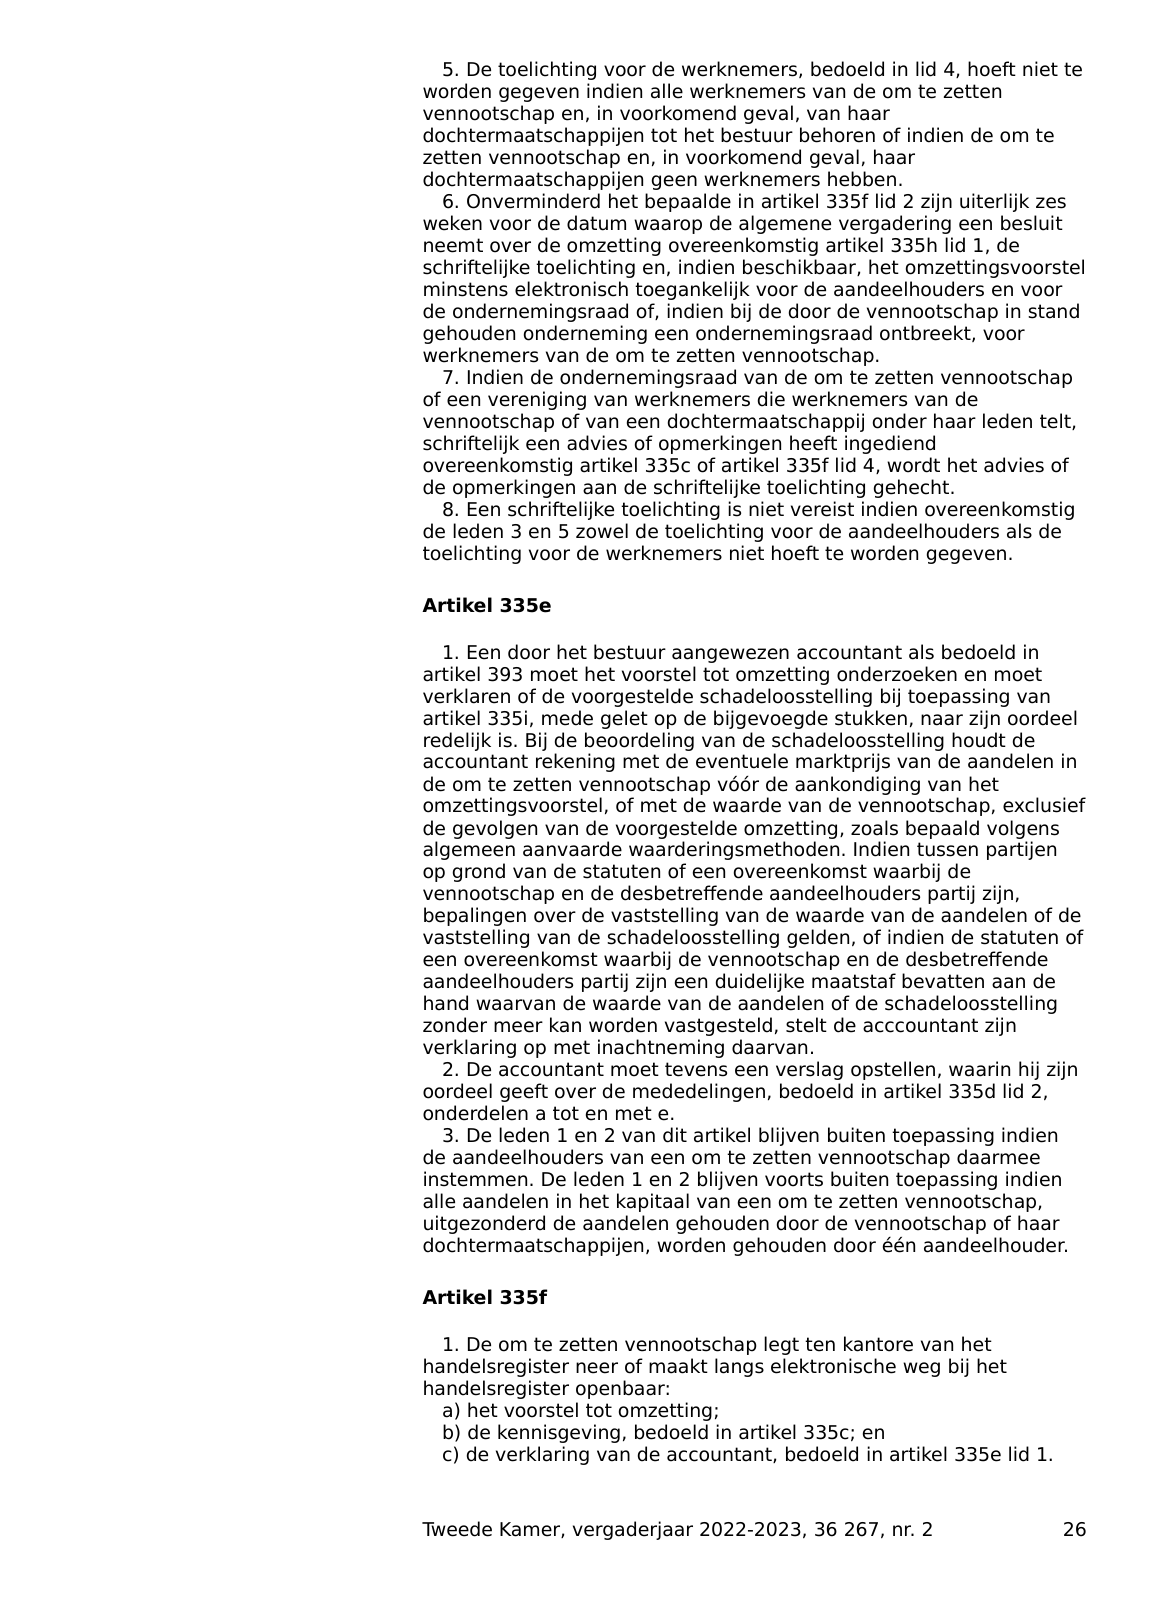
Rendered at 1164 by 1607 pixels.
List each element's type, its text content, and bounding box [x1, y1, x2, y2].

text 5. De toelichting voor de werknemers, bedoeld in lid 4, hoeft niet te worden gegeven indien alle werknemers van de om te zetten vennootschap en, in voorkomend geval, van haar dochtermaatschappijen tot het bestuur behoren of indien de om te zetten vennootschap en, in voorkomend geval, haar dochtermaatschappijen geen werknemers hebben. [422, 59, 1087, 191]
text 2. De accountant moet tevens een verslag opstellen, waarin hij zijn oordeel geeft over de mededelingen, bedoeld in artikel 335d lid 2, onderdelen a tot en met e. [422, 1059, 1087, 1125]
text 8. Een schriftelijke toelichting is niet vereist indien overeenkomstig de leden 3 en 5 zowel de toelichting voor de aandeelhouders als de toelichting voor de werknemers niet hoeft te worden gegeven. [422, 499, 1087, 564]
text 3. De leden 1 en 2 van dit artikel blijven buiten toepassing indien de aandeelhouders van een om te zetten vennootschap daarmee instemmen. De leden 1 en 2 blijven voorts buiten toepassing indien alle aandelen in het kapitaal van een om te zetten vennootschap, uitgezonderd de aandelen gehouden door de vennootschap of haar dochtermaatschappijen, worden gehouden door één aandeelhouder. [422, 1125, 1087, 1257]
text b) de kennisgeving, bedoeld in artikel 335c; en [422, 1422, 1087, 1444]
text c) de verklaring van de accountant, bedoeld in artikel 335e lid 1. [422, 1444, 1087, 1466]
subtitle Artikel 335e [422, 594, 1087, 617]
text 7. Indien de ondernemingsraad van de om te zetten vennootschap of een vereniging van werknemers die werknemers van de vennootschap of van een dochtermaatschappij onder haar leden telt, schriftelijk een advies of opmerkingen heeft ingediend overeenkomstig artikel 335c of artikel 335f lid 4, wordt het advies of de opmerkingen aan de schriftelijke toelichting gehecht. [422, 367, 1087, 499]
text 1. De om te zetten vennootschap legt ten kantore van het handelsregister neer of maakt langs elektronische weg bij het handelsregister openbaar: [422, 1334, 1087, 1400]
text a) het voorstel tot omzetting; [422, 1400, 1087, 1422]
text 1. Een door het bestuur aangewezen accountant als bedoeld in artikel 393 moet het voorstel tot omzetting onderzoeken en moet verklaren of de voorgestelde schadeloosstelling bij toepassing van artikel 335i, mede gelet op de bijgevoegde stukken, naar zijn oordeel redelijk is. Bij de beoordeling van de schadeloosstelling houdt de accountant rekening met de eventuele marktprijs van de aandelen in de om te zetten vennootschap vóór de aankondiging van het omzettingsvoorstel, of met de waarde van de vennootschap, exclusief de gevolgen van de voorgestelde omzetting, zoals bepaald volgens algemeen aanvaarde waarderingsmethoden. Indien tussen partijen op grond van de statuten of een overeenkomst waarbij de vennootschap en de desbetreffende aandeelhouders partij zijn, bepalingen over de vaststelling van de waarde van de aandelen of de vaststelling van de schadeloosstelling gelden, of indien de statuten of een overeenkomst waarbij de vennootschap en de desbetreffende aandeelhouders partij zijn een duidelijke maatstaf bevatten aan de hand waarvan de waarde van de aandelen of de schadeloosstelling zonder meer kan worden vastgesteld, stelt de acccountant zijn verklaring op met inachtneming daarvan. [422, 642, 1087, 1059]
subtitle Artikel 335f [422, 1287, 1087, 1309]
text 6. Onverminderd het bepaalde in artikel 335f lid 2 zijn uiterlijk zes weken voor de datum waarop de algemene vergadering een besluit neemt over de omzetting overeenkomstig artikel 335h lid 1, de schriftelijke toelichting en, indien beschikbaar, het omzettingsvoorstel minstens elektronisch toegankelijk voor de aandeelhouders en voor de ondernemingsraad of, indien bij de door de vennootschap in stand gehouden onderneming een ondernemingsraad ontbreekt, voor werknemers van de om te zetten vennootschap. [422, 191, 1087, 367]
